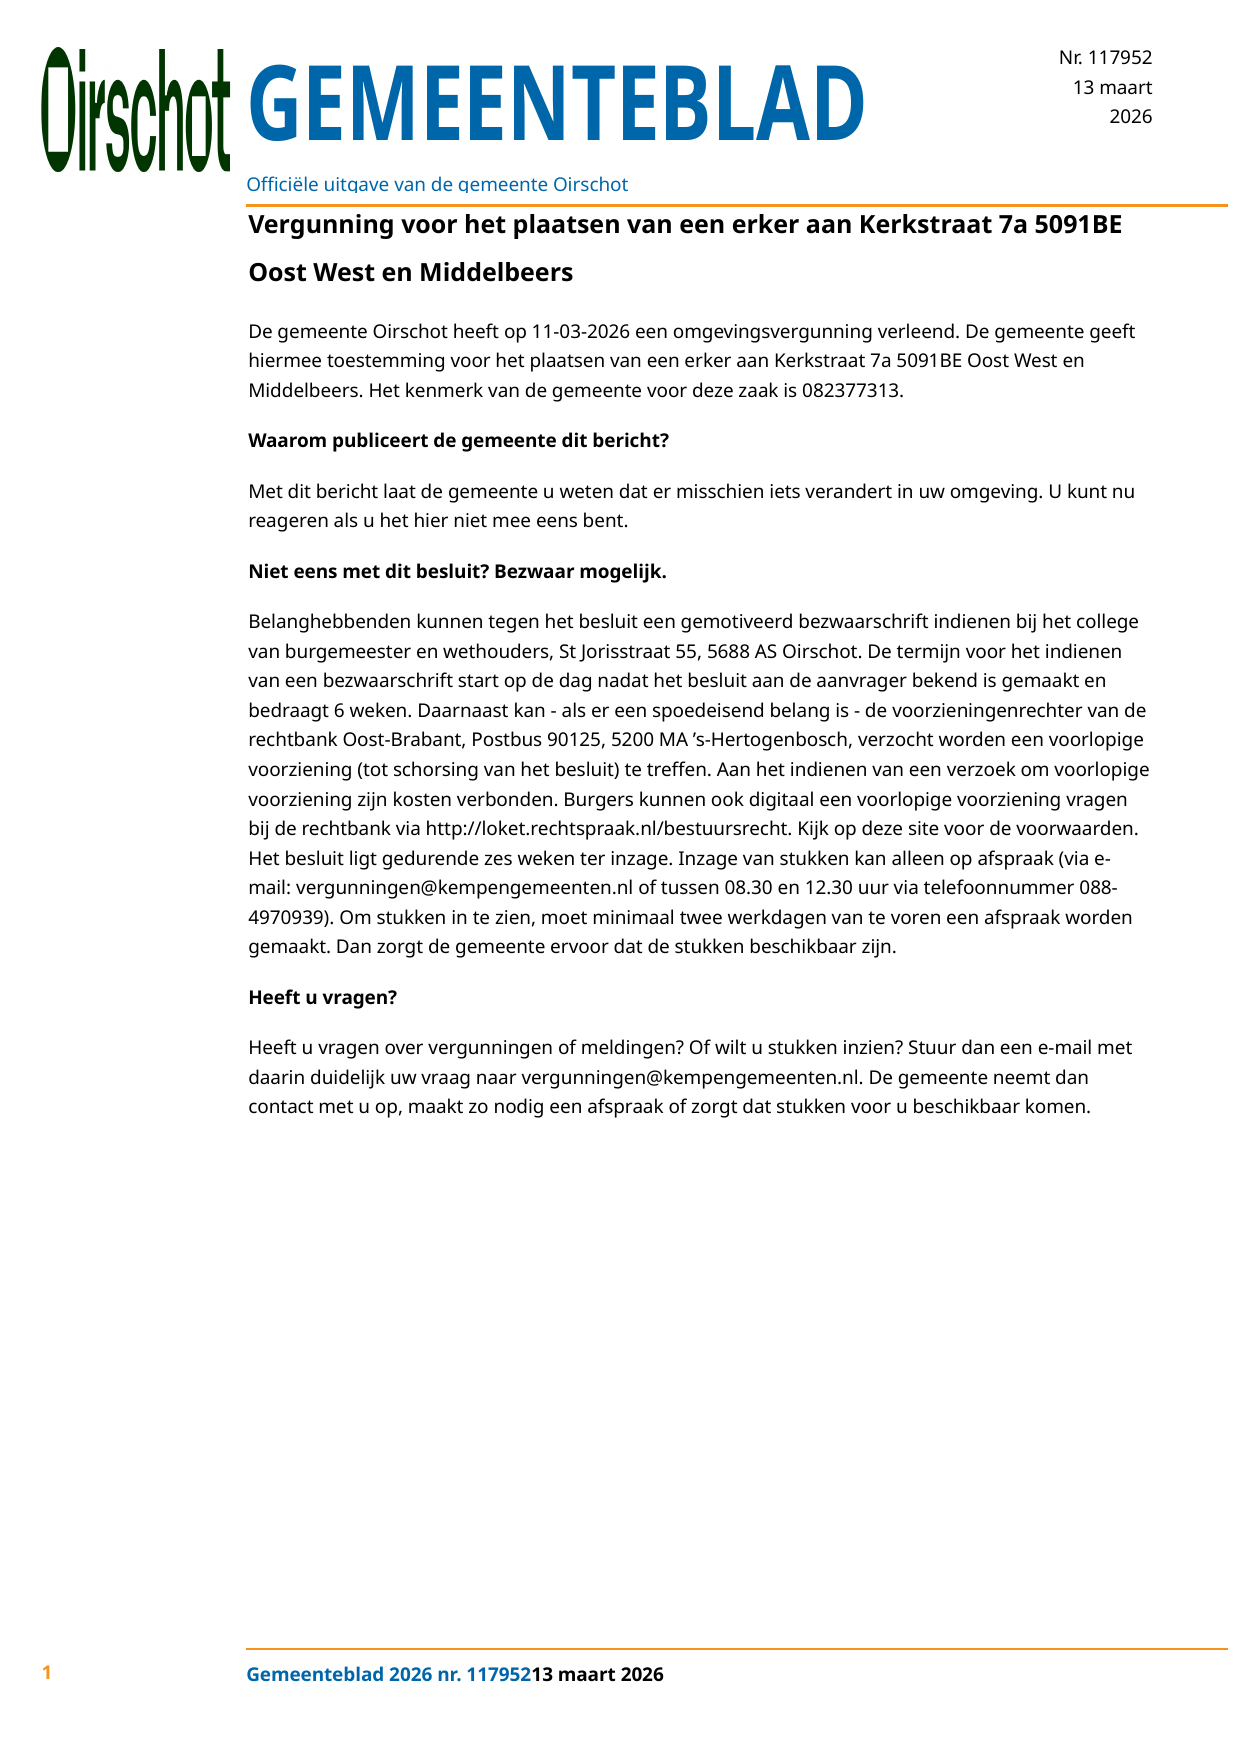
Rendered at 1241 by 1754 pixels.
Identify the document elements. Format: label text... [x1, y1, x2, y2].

text Heeft u vragen over vergunningen of meldingen? Of wilt u stukken inzien? Stuur dan een e-mail met daarin duidelijk uw vraag naar vergunningen@kempengemeenten.nl. De gemeente neemt dan contact met u op, maakt zo nodig een afspraak of zorgt dat stukken voor u beschikbaar komen. [248, 1034, 1152, 1119]
text Vergunning voor het plaatsen van een erker aan Kerkstraat 7a 5091BE Oost West en Middelbeers [248, 207, 1152, 288]
text Waarom publiceert de gemeente dit bericht? [248, 427, 1152, 453]
text Heeft u vragen? [248, 984, 1152, 1010]
picture [41, 47, 231, 172]
text Niet eens met dit besluit? Bezwaar mogelijk. [248, 558, 1152, 584]
text De gemeente Oirschot heeft op 11-03-2026 een omgevingsvergunning verleend. De gemeente geeft hiermee toestemming voor het plaatsen van een erker aan Kerkstraat 7a 5091BE Oost West en Middelbeers. Het kenmerk van de gemeente voor deze zaak is 082377313. [248, 318, 1152, 403]
text Met dit bericht laat de gemeente u weten dat er misschien iets verandert in uw omgeving. U kunt nu reageren als u het hier niet mee eens bent. [248, 478, 1152, 533]
text Belanghebbenden kunnen tegen het besluit een gemotiveerd bezwaarschrift indienen bij het college van burgemeester en wethouders, St Jorisstraat 55, 5688 AS Oirschot. De termijn voor het indienen van een bezwaarschrift start op de dag nadat het besluit aan de aanvrager bekend is gemaakt en bedraagt 6 weken. Daarnaast kan - als er een spoedeisend belang is - de voorzieningenrechter van de rechtbank Oost-Brabant, Postbus 90125, 5200 MA ’s-Hertogenbosch, verzocht worden een voorlopige voorziening (tot schorsing van het besluit) te treffen. Aan het indienen van een verzoek om voorlopige voorziening zijn kosten verbonden. Burgers kunnen ook digitaal een voorlopige voorziening vragen bij de rechtbank via http://loket.rechtspraak.nl/bestuursrecht. Kijk op deze site voor de voorwaarden. Het besluit ligt gedurende zes weken ter inzage. Inzage van stukken kan alleen op afspraak (via e-mail: vergunningen@kempengemeenten.nl of tussen 08.30 en 12.30 uur via telefoonnummer 088-4970939). Om stukken in te zien, moet minimaal twee werkdagen van te voren een afspraak worden gemaakt. Dan zorgt de gemeente ervoor dat de stukken beschikbaar zijn. [248, 608, 1152, 959]
